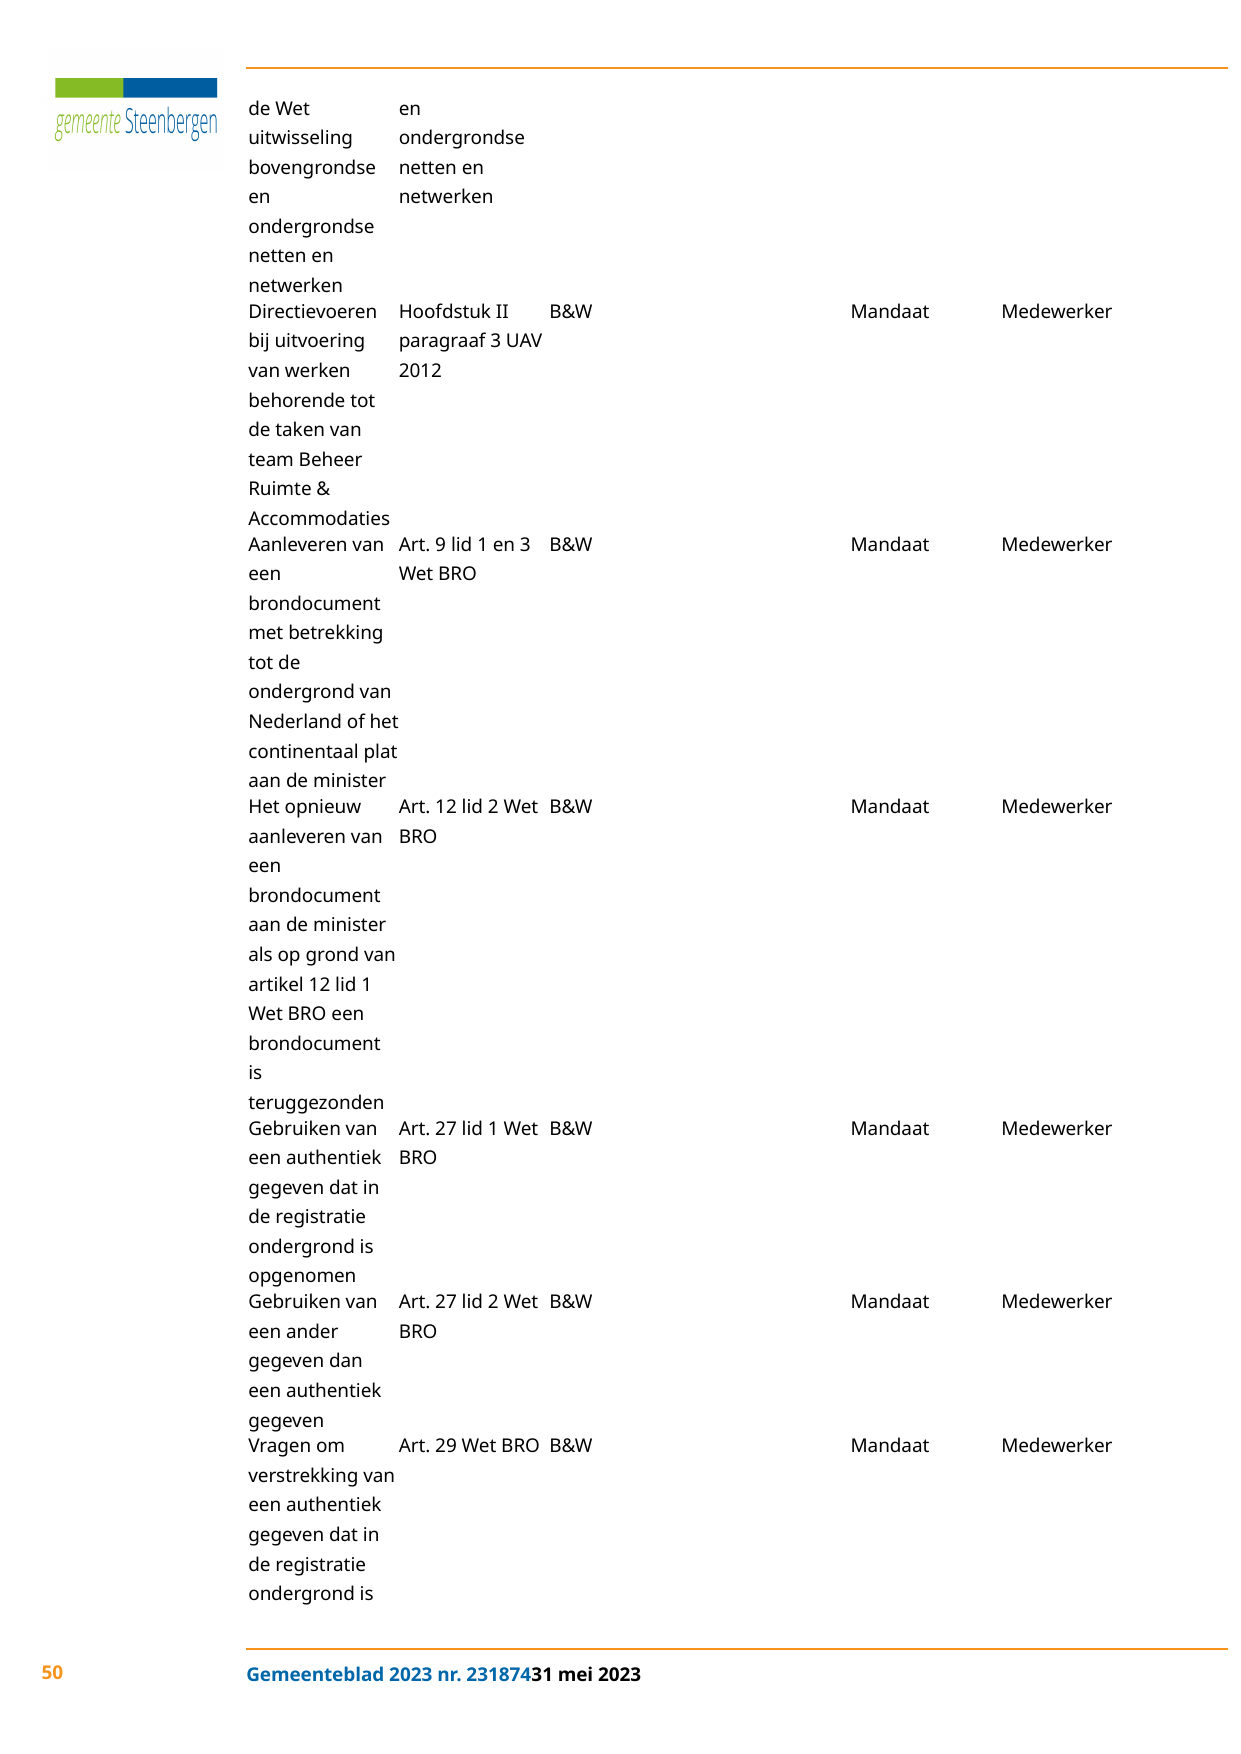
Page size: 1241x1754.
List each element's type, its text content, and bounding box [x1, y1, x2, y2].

table_cell Art. 27 lid 2 Wet BRO [399, 1289, 549, 1432]
table_cell [700, 1115, 850, 1288]
table_cell B&W [549, 531, 700, 793]
table_cell B&W [549, 793, 700, 1115]
table_cell Het opnieuw aanleveren van een brondocument aan de minister als op grond van artikel 12 lid 1 Wet BRO een brondocument is teruggezonden [248, 793, 398, 1115]
table_cell Mandaat [850, 531, 1001, 793]
table_cell Medewerker [1001, 793, 1152, 1115]
table_cell Vragen om verstrekking van een authentiek gegeven dat in de registratie ondergrond is [248, 1433, 398, 1606]
table_cell Medewerker [1001, 1115, 1152, 1288]
picture [41, 47, 231, 172]
table_cell Gebruiken van een ander gegeven dan een authentiek gegeven [248, 1289, 398, 1432]
table_cell [700, 531, 850, 793]
table_cell en ondergrondse netten en netwerken [399, 95, 549, 298]
table_cell Medewerker [1001, 298, 1152, 531]
table_cell Medewerker [1001, 531, 1152, 793]
table_cell [850, 95, 1001, 298]
table_cell Medewerker [1001, 1433, 1152, 1606]
table_cell B&W [549, 1115, 700, 1288]
table_cell [700, 1289, 850, 1432]
table_cell Medewerker [1001, 1289, 1152, 1432]
table_cell B&W [549, 298, 700, 531]
table_cell Art. 29 Wet BRO [399, 1433, 549, 1606]
table_cell Mandaat [850, 298, 1001, 531]
table_cell Art. 9 lid 1 en 3 Wet BRO [399, 531, 549, 793]
table_cell Mandaat [850, 1433, 1001, 1606]
table_cell Mandaat [850, 1289, 1001, 1432]
table_cell [1001, 95, 1152, 298]
table_cell [700, 298, 850, 531]
table_cell [700, 1433, 850, 1606]
table_cell Art. 27 lid 1 Wet BRO [399, 1115, 549, 1288]
table_cell Art. 12 lid 2 Wet BRO [399, 793, 549, 1115]
table_cell Mandaat [850, 1115, 1001, 1288]
table_cell [549, 95, 700, 298]
table_cell B&W [549, 1289, 700, 1432]
table_cell Hoofdstuk II paragraaf 3 UAV 2012 [399, 298, 549, 531]
table_cell B&W [549, 1433, 700, 1606]
table_cell Mandaat [850, 793, 1001, 1115]
table_cell Aanleveren van een brondocument met betrekking tot de ondergrond van Nederland of het continentaal plat aan de minister [248, 531, 398, 793]
table_cell [700, 793, 850, 1115]
table_cell de Wet uitwisseling bovengrondse en ondergrondse netten en netwerken [248, 95, 398, 298]
table_cell [700, 95, 850, 298]
table_cell Gebruiken van een authentiek gegeven dat in de registratie ondergrond is opgenomen [248, 1115, 398, 1288]
table_cell Directievoeren bij uitvoering van werken behorende tot de taken van team Beheer Ruimte & Accommodaties [248, 298, 398, 531]
